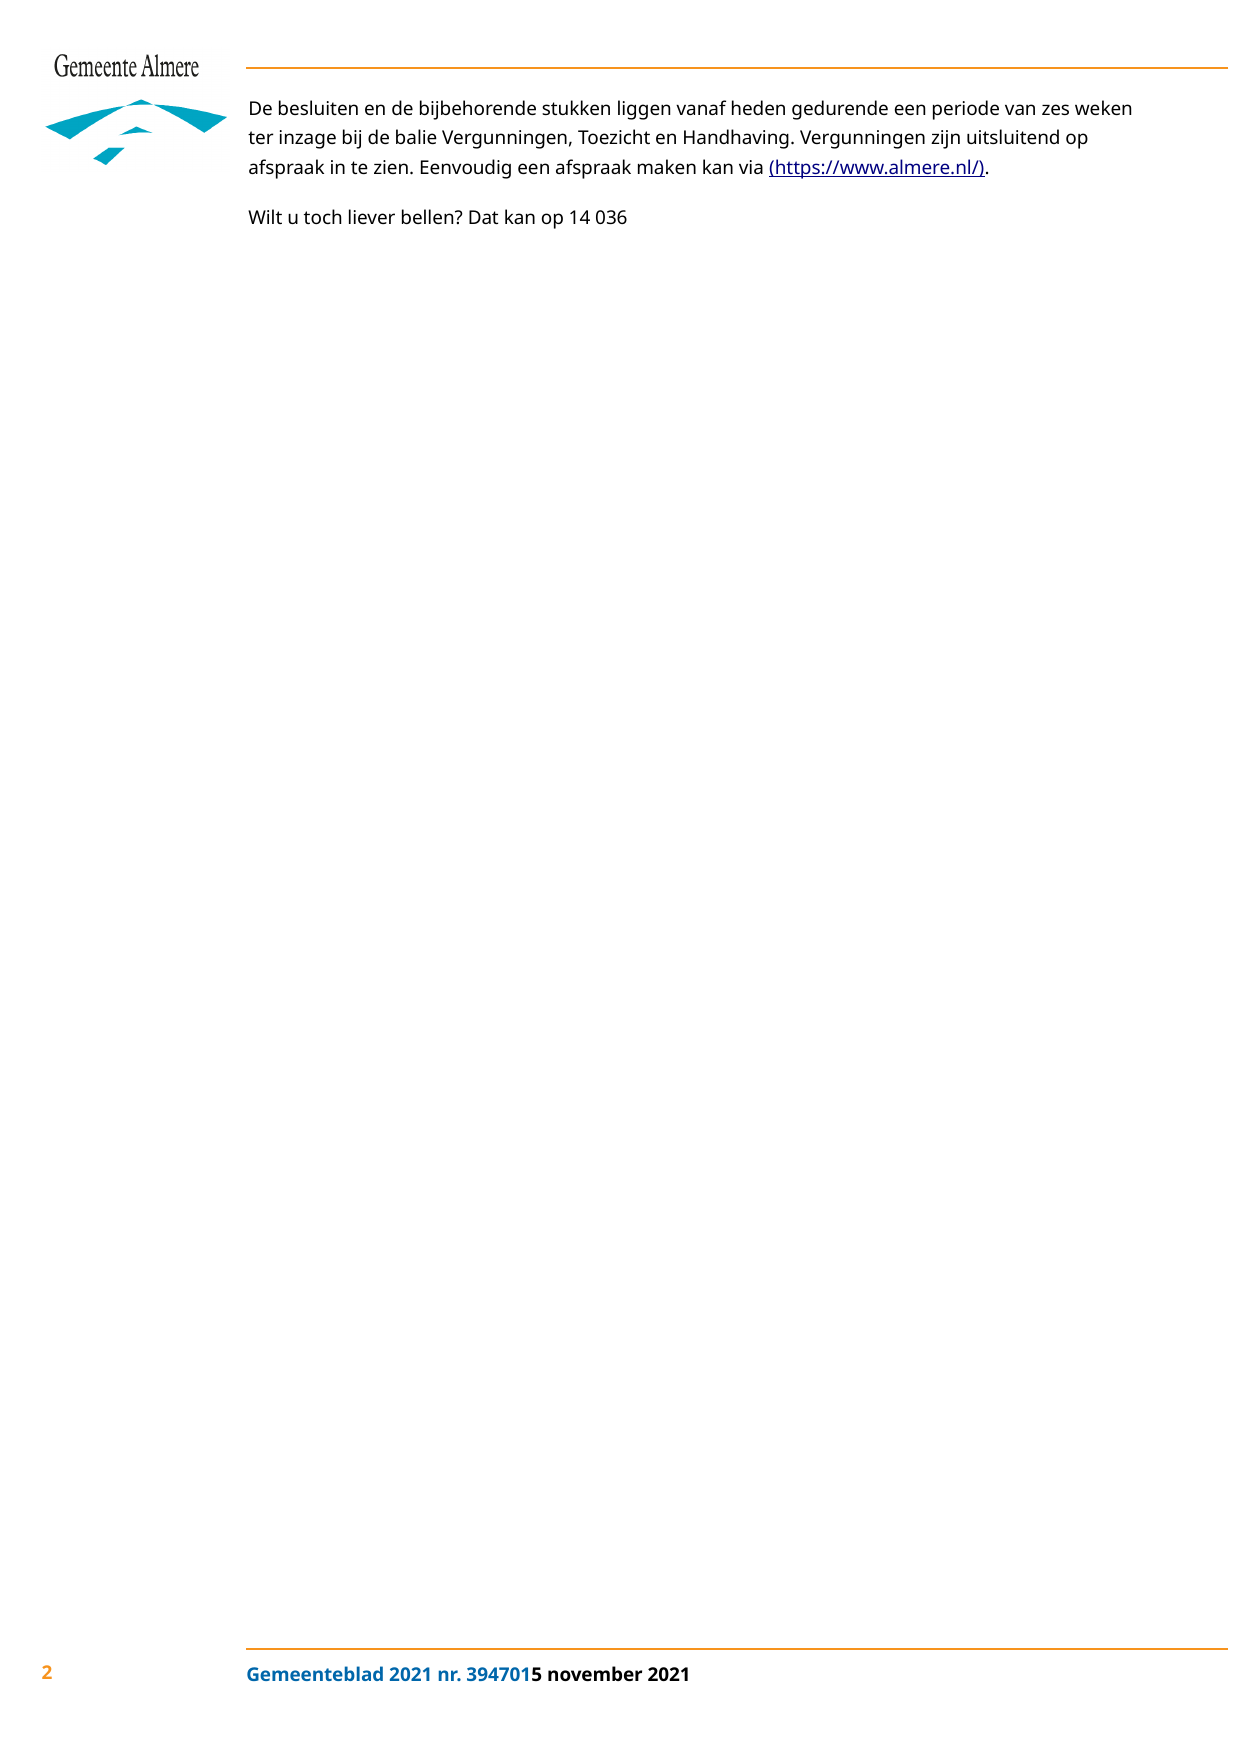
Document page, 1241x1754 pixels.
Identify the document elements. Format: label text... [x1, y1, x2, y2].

text De besluiten en de bijbehorende stukken liggen vanaf heden gedurende een periode van zes weken ter inzage bij de balie Vergunningen, Toezicht en Handhaving. Vergunningen zijn uitsluitend op afspraak in te zien. Eenvoudig een afspraak maken kan via (https://www.almere.nl/). [248, 95, 1152, 180]
picture [41, 47, 231, 172]
text Wilt u toch liever bellen? Dat kan op 14 036 [248, 204, 1152, 230]
